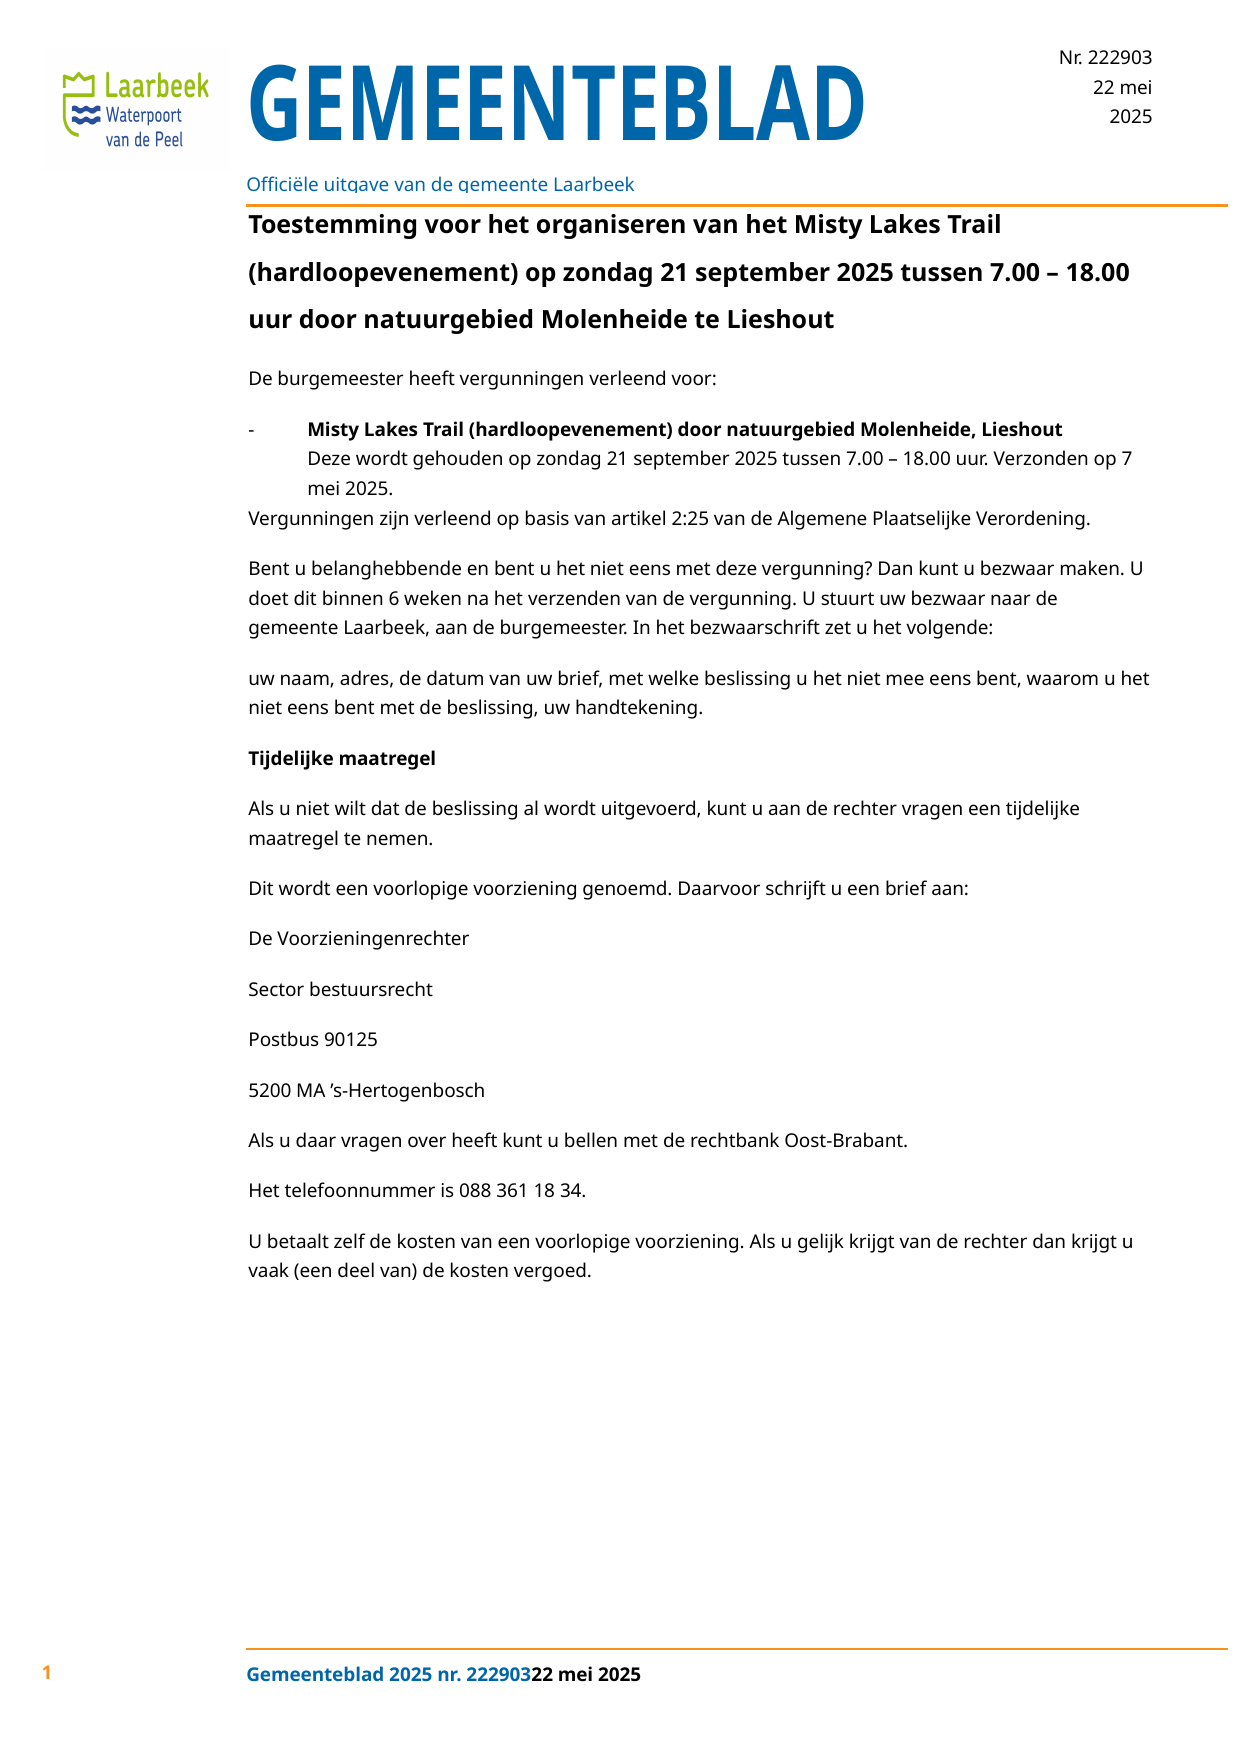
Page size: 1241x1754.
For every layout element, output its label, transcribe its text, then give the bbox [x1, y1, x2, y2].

text Het telefoonnummer is 088 361 18 34. [248, 1178, 1152, 1203]
text Vergunningen zijn verleend op basis van artikel 2:25 van de Algemene Plaatselijke Verordening. [248, 505, 1152, 530]
text Bent u belanghebbende en bent u het niet eens met deze vergunning? Dan kunt u bezwaar maken. U doet dit binnen 6 weken na het verzenden van de vergunning. U stuurt uw bezwaar naar de gemeente Laarbeek, aan de burgemeester. In het bezwaarschrift zet u het volgende: [248, 555, 1152, 640]
list Deze wordt gehouden op zondag 21 september 2025 tussen 7.00 – 18.00 uur. Verzonden op 7 mei 2025. [248, 446, 1152, 501]
picture [41, 47, 231, 172]
list Misty Lakes Trail (hardloopevenement) door natuurgebied Molenheide, Lieshout [248, 416, 1152, 442]
text Postbus 90125 [248, 1026, 1152, 1052]
text U betaalt zelf de kosten van een voorlopige voorziening. Als u gelijk krijgt van de rechter dan krijgt u vaak (een deel van) de kosten vergoed. [248, 1228, 1152, 1283]
text 5200 MA ’s-Hertogenbosch [248, 1077, 1152, 1102]
text De Voorzieningenrechter [248, 926, 1152, 951]
text Toestemming voor het organiseren van het Misty Lakes Trail (hardloopevenement) op zondag 21 september 2025 tussen 7.00 – 18.00 uur door natuurgebied Molenheide te Lieshout [248, 207, 1152, 336]
text Dit wordt een voorlopige voorziening genoemd. Daarvoor schrijft u een brief aan: [248, 875, 1152, 901]
text Als u daar vragen over heeft kunt u bellen met de rechtbank Oost-Brabant. [248, 1127, 1152, 1153]
text De burgemeester heeft vergunningen verleend voor: [248, 366, 1152, 391]
text Sector bestuursrecht [248, 976, 1152, 1002]
text Als u niet wilt dat de beslissing al wordt uitgevoerd, kunt u aan de rechter vragen een tijdelijke maatregel te nemen. [248, 795, 1152, 850]
text Tijdelijke maatregel [248, 745, 1152, 770]
text uw naam, adres, de datum van uw brief, met welke beslissing u het niet mee eens bent, waarom u het niet eens bent met de beslissing, uw handtekening. [248, 665, 1152, 720]
